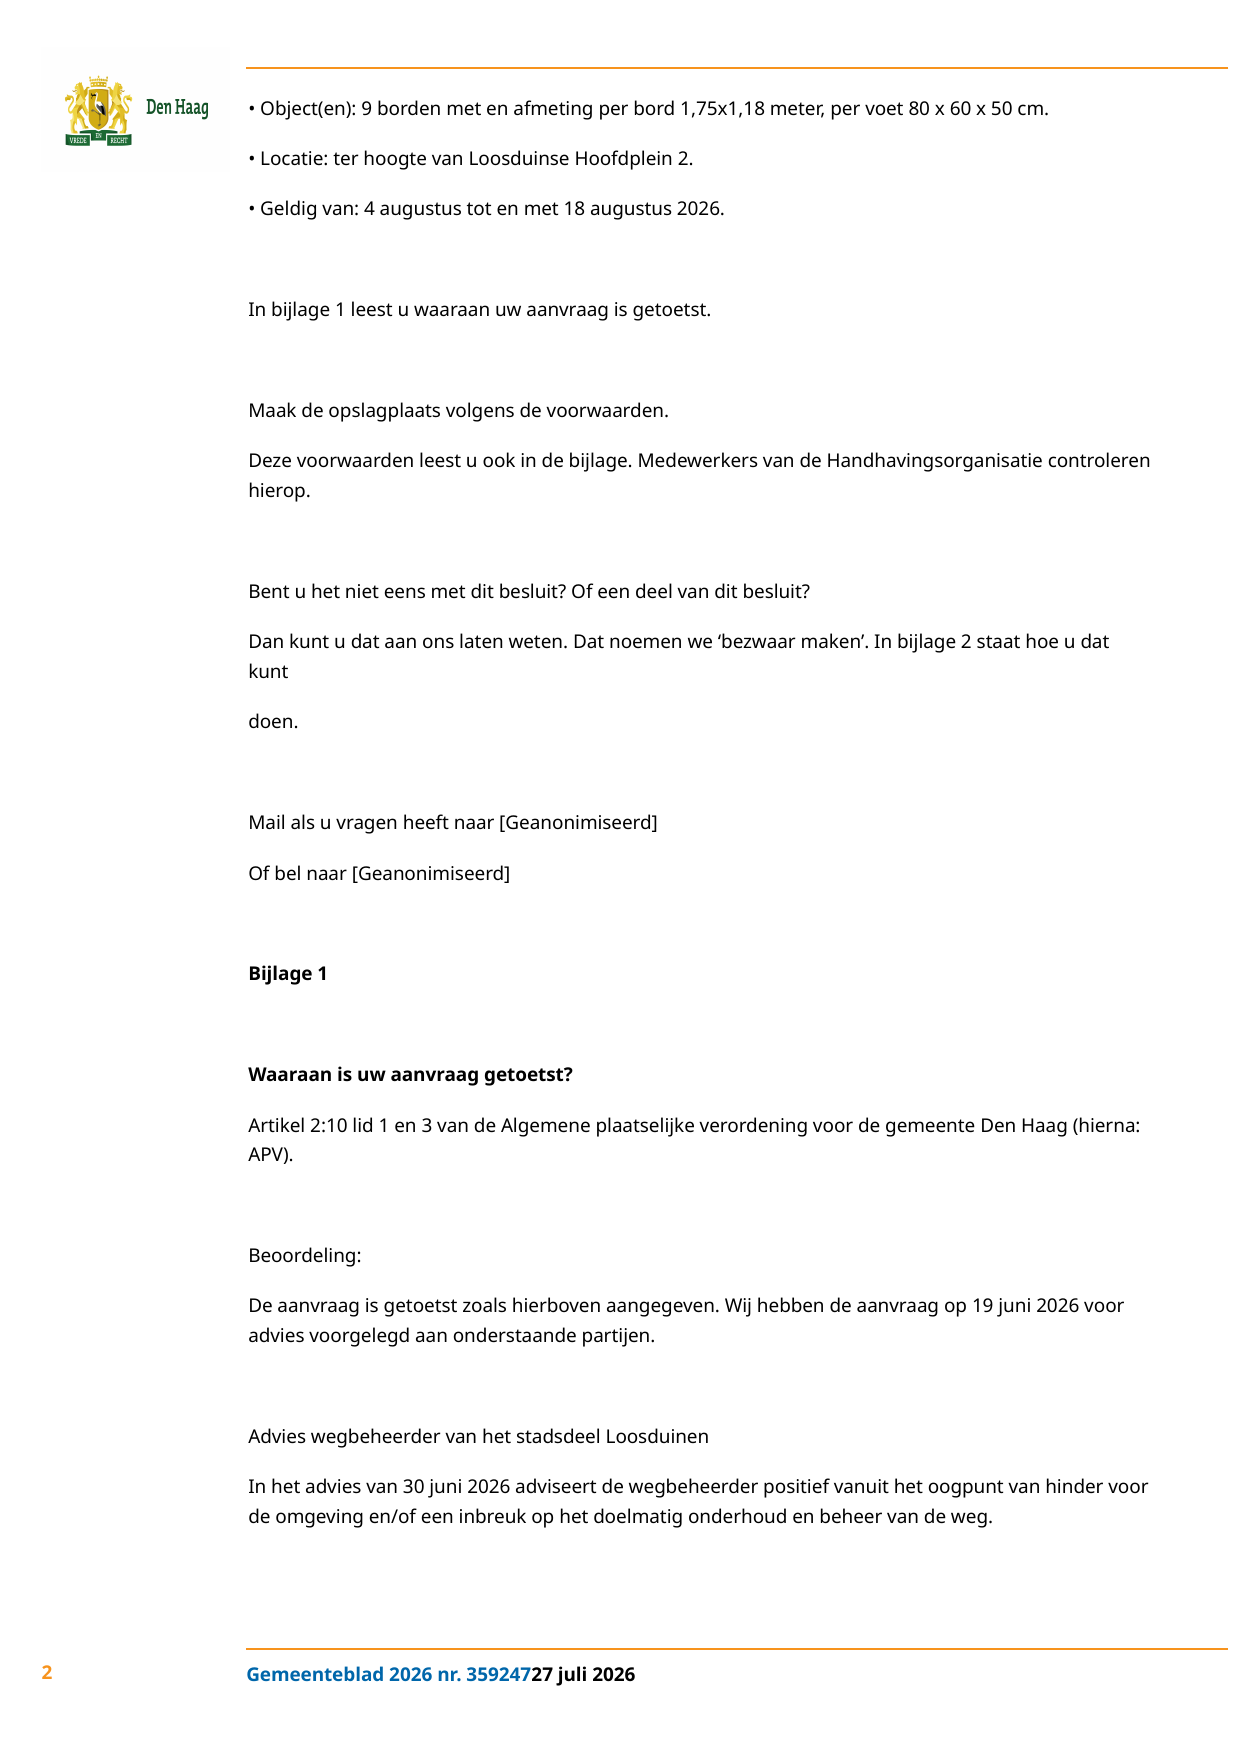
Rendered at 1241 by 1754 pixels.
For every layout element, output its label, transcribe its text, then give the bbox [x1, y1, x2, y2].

text Dan kunt u dat aan ons laten weten. Dat noemen we ‘bezwaar maken’. In bijlage 2 staat hoe u dat kunt [248, 628, 1152, 684]
text doen. [248, 708, 1152, 734]
text Advies wegbeheerder van het stadsdeel Loosduinen [248, 1423, 1152, 1449]
picture [41, 47, 231, 172]
text Waaraan is uw aanvraag getoetst? [248, 1061, 1152, 1087]
text Mail als u vragen heeft naar [Geanonimiseerd] [248, 809, 1152, 835]
text • Object(en): 9 borden met en afmeting per bord 1,75x1,18 meter, per voet 80 x 60 x 50 cm. [248, 95, 1152, 121]
text Of bel naar [Geanonimiseerd] [248, 860, 1152, 886]
text Maak de opslagplaats volgens de voorwaarden. [248, 397, 1152, 423]
text Deze voorwaarden leest u ook in de bijlage. Medewerkers van de Handhavingsorganisatie controleren hierop. [248, 448, 1152, 503]
text • Geldig van: 4 augustus tot en met 18 augustus 2026. [248, 196, 1152, 221]
text In bijlage 1 leest u waaraan uw aanvraag is getoetst. [248, 296, 1152, 322]
text Bijlage 1 [248, 961, 1152, 986]
text Bent u het niet eens met dit besluit? Of een deel van dit besluit? [248, 578, 1152, 604]
text In het advies van 30 juni 2026 adviseert de wegbeheerder positief vanuit het oogpunt van hinder voor de omgeving en/of een inbreuk op het doelmatig onderhoud en beheer van de weg. [248, 1473, 1152, 1529]
text • Locatie: ter hoogte van Loosduinse Hoofdplein 2. [248, 145, 1152, 171]
text De aanvraag is getoetst zoals hierboven aangegeven. Wij hebben de aanvraag op 19 juni 2026 voor advies voorgelegd aan onderstaande partijen. [248, 1293, 1152, 1348]
text Beoordeling: [248, 1242, 1152, 1268]
text Artikel 2:10 lid 1 en 3 van de Algemene plaatselijke verordening voor de gemeente Den Haag (hierna: APV). [248, 1112, 1152, 1167]
